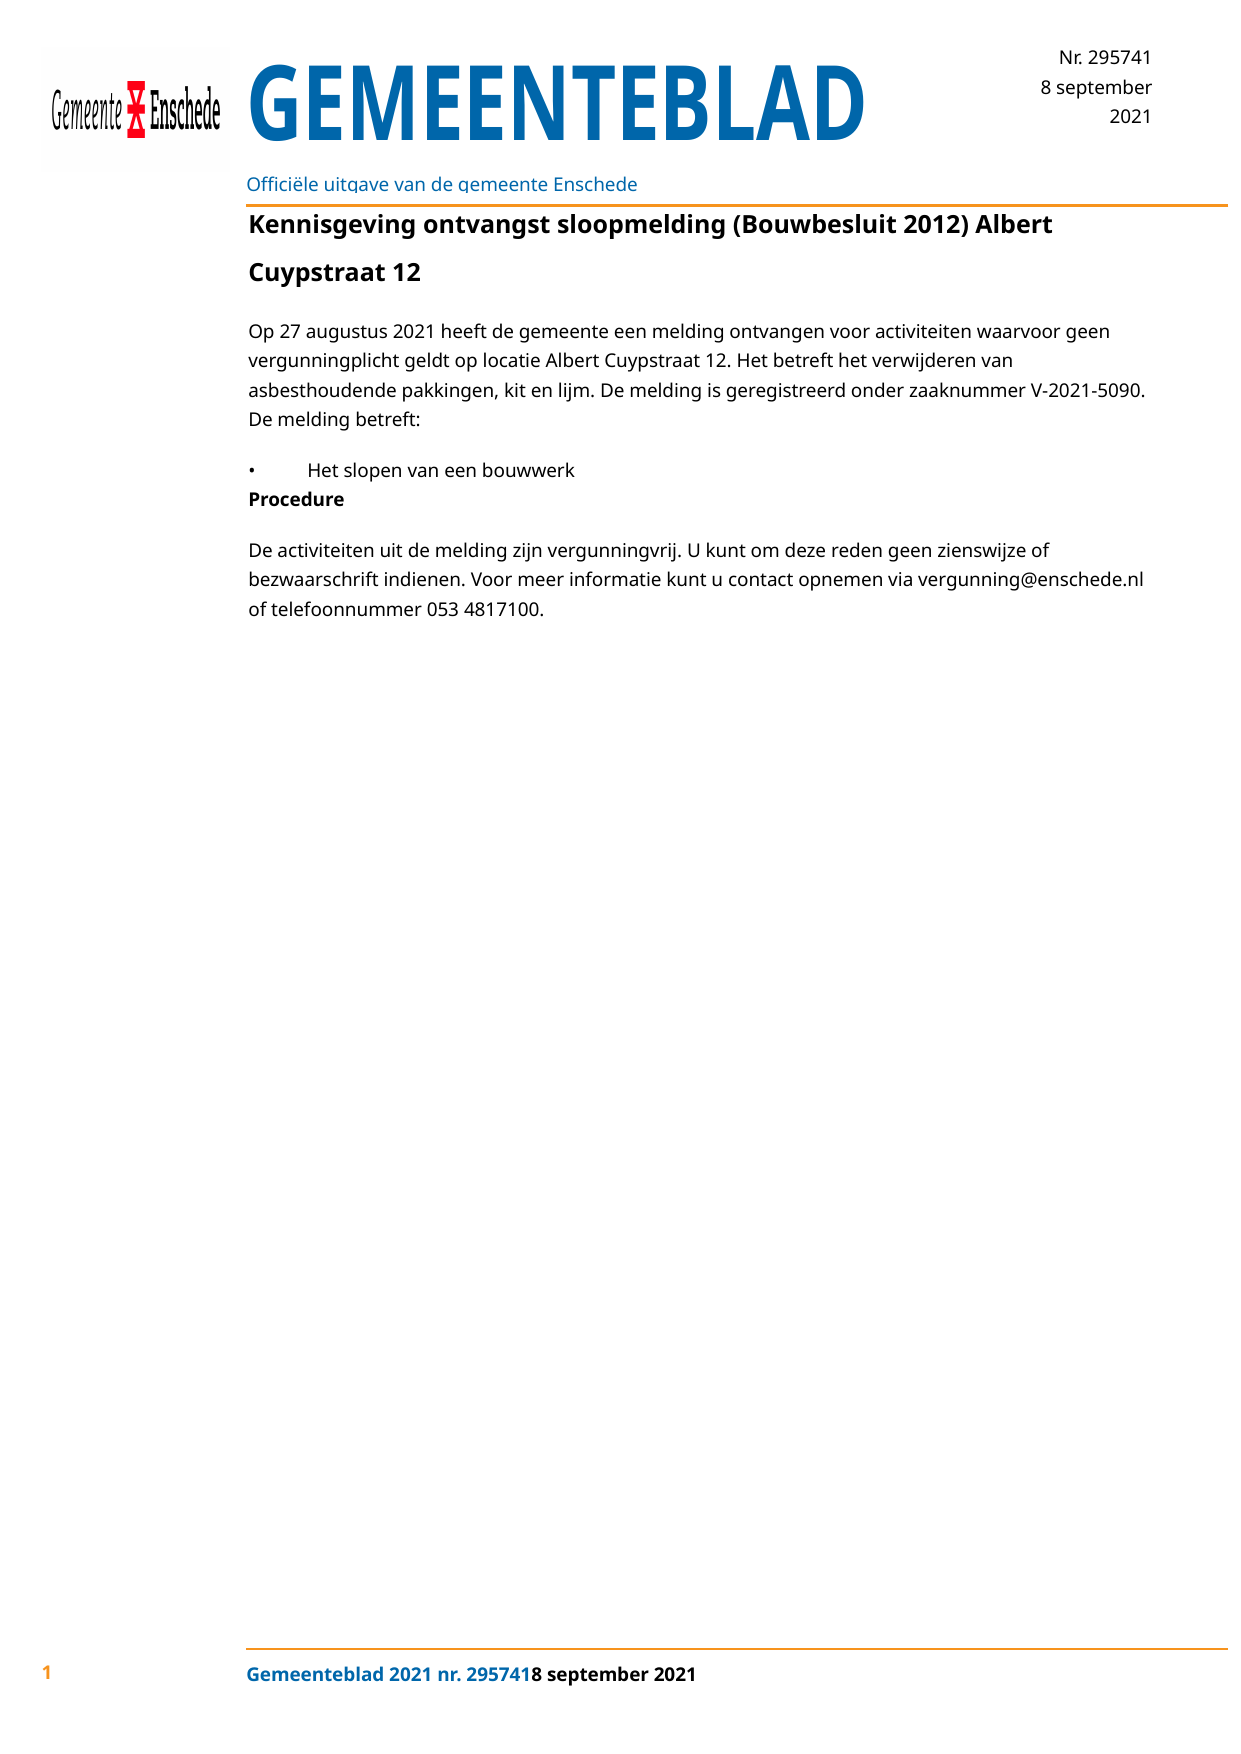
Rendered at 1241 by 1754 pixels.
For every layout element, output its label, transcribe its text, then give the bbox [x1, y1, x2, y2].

text Op 27 augustus 2021 heeft de gemeente een melding ontvangen voor activiteiten waarvoor geen vergunningplicht geldt op locatie Albert Cuypstraat 12. Het betreft het verwijderen van asbesthoudende pakkingen, kit en lijm. De melding is geregistreerd onder zaaknummer V-2021-5090. De melding betreft: [248, 318, 1152, 432]
picture [41, 47, 231, 172]
text Kennisgeving ontvangst sloopmelding (Bouwbesluit 2012) Albert Cuypstraat 12 [248, 207, 1152, 288]
text De activiteiten uit de melding zijn vergunningvrij. U kunt om deze reden geen zienswijze of bezwaarschrift indienen. Voor meer informatie kunt u contact opnemen via vergunning@enschede.nl of telefoonnummer 053 4817100. [248, 537, 1152, 622]
text Procedure [248, 487, 1152, 512]
list Het slopen van een bouwwerk [248, 457, 1152, 483]
